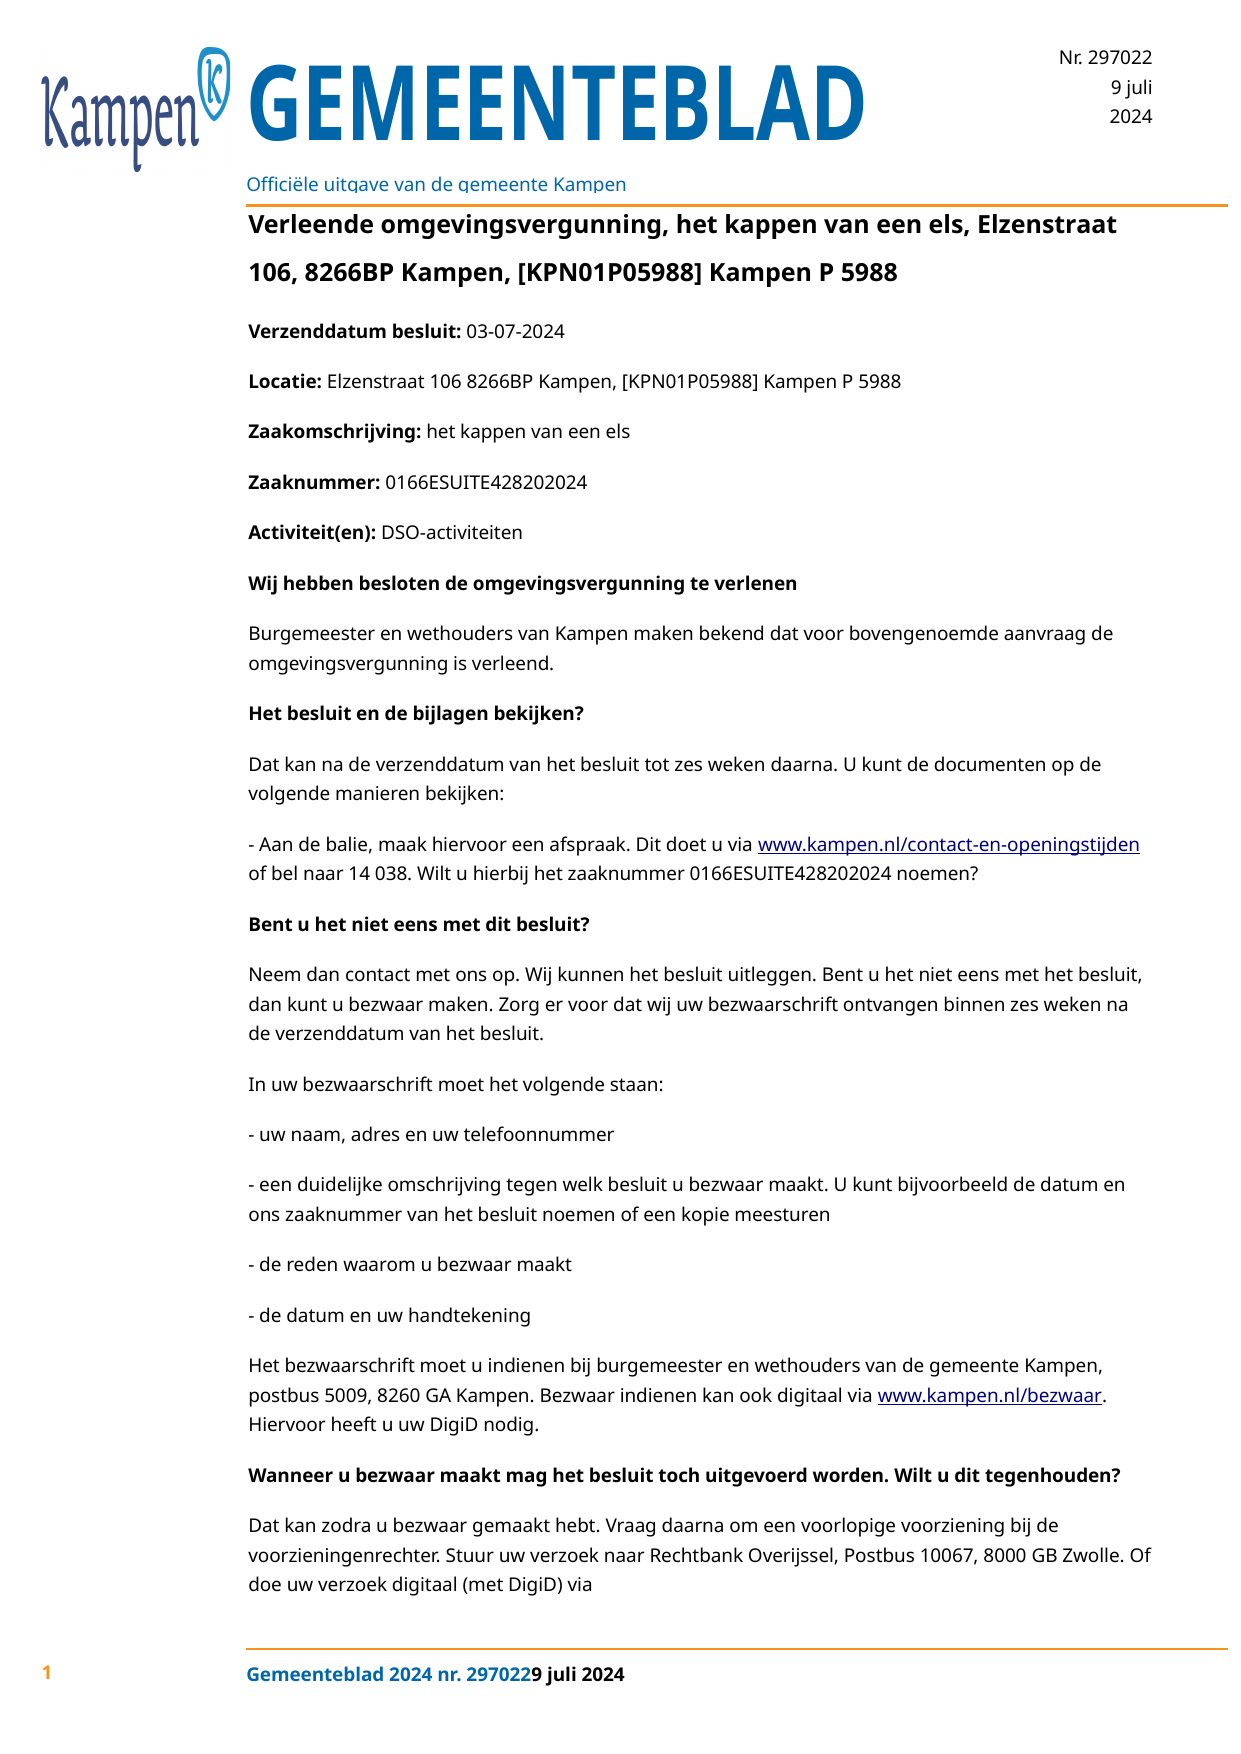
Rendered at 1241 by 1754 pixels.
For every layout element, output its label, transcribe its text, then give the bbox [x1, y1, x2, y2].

text Verzenddatum besluit: 03-07-2024 [248, 318, 1152, 344]
text Neem dan contact met ons op. Wij kunnen het besluit uitleggen. Bent u het niet eens met het besluit, dan kunt u bezwaar maken. Zorg er voor dat wij uw bezwaarschrift ontvangen binnen zes weken na de verzenddatum van het besluit. [248, 961, 1152, 1046]
text Zaaknummer: 0166ESUITE428202024 [248, 469, 1152, 495]
text Bent u het niet eens met dit besluit? [248, 911, 1152, 937]
text - een duidelijke omschrijving tegen welk besluit u bezwaar maakt. U kunt bijvoorbeeld de datum en ons zaaknummer van het besluit noemen of een kopie meesturen [248, 1172, 1152, 1227]
text - uw naam, adres en uw telefoonnummer [248, 1121, 1152, 1147]
text Locatie: Elzenstraat 106 8266BP Kampen, [KPN01P05988] Kampen P 5988 [248, 368, 1152, 394]
text In uw bezwaarschrift moet het volgende staan: [248, 1071, 1152, 1097]
text Wanneer u bezwaar maakt mag het besluit toch uitgevoerd worden. Wilt u dit tegenhouden? [248, 1462, 1152, 1488]
text Zaakomschrijving: het kappen van een els [248, 419, 1152, 444]
text Het bezwaarschrift moet u indienen bij burgemeester en wethouders van de gemeente Kampen, postbus 5009, 8260 GA Kampen. Bezwaar indienen kan ook digitaal via www.kampen.nl/bezwaar. Hiervoor heeft u uw DigiD nodig. [248, 1352, 1152, 1437]
text Dat kan na de verzenddatum van het besluit tot zes weken daarna. U kunt de documenten op de volgende manieren bekijken: [248, 751, 1152, 806]
text Dat kan zodra u bezwaar gemaakt hebt. Vraag daarna om een voorlopige voorziening bij de voorzieningenrechter. Stuur uw verzoek naar Rechtbank Overijssel, Postbus 10067, 8000 GB Zwolle. Of doe uw verzoek digitaal (met DigiD) via [248, 1512, 1152, 1597]
text Wij hebben besloten de omgevingsvergunning te verlenen [248, 570, 1152, 596]
text - de datum en uw handtekening [248, 1302, 1152, 1328]
text - Aan de balie, maak hiervoor een afspraak. Dit doet u via www.kampen.nl/contact-en-openingstijden of bel naar 14 038. Wilt u hierbij het zaaknummer 0166ESUITE428202024 noemen? [248, 831, 1152, 886]
text Verleende omgevingsvergunning, het kappen van een els, Elzenstraat 106, 8266BP Kampen, [KPN01P05988] Kampen P 5988 [248, 207, 1152, 288]
text Het besluit en de bijlagen bekijken? [248, 700, 1152, 726]
picture [41, 47, 231, 172]
text - de reden waarom u bezwaar maakt [248, 1252, 1152, 1277]
text Burgemeester en wethouders van Kampen maken bekend dat voor bovengenoemde aanvraag de omgevingsvergunning is verleend. [248, 620, 1152, 676]
text Activiteit(en): DSO-activiteiten [248, 519, 1152, 545]
